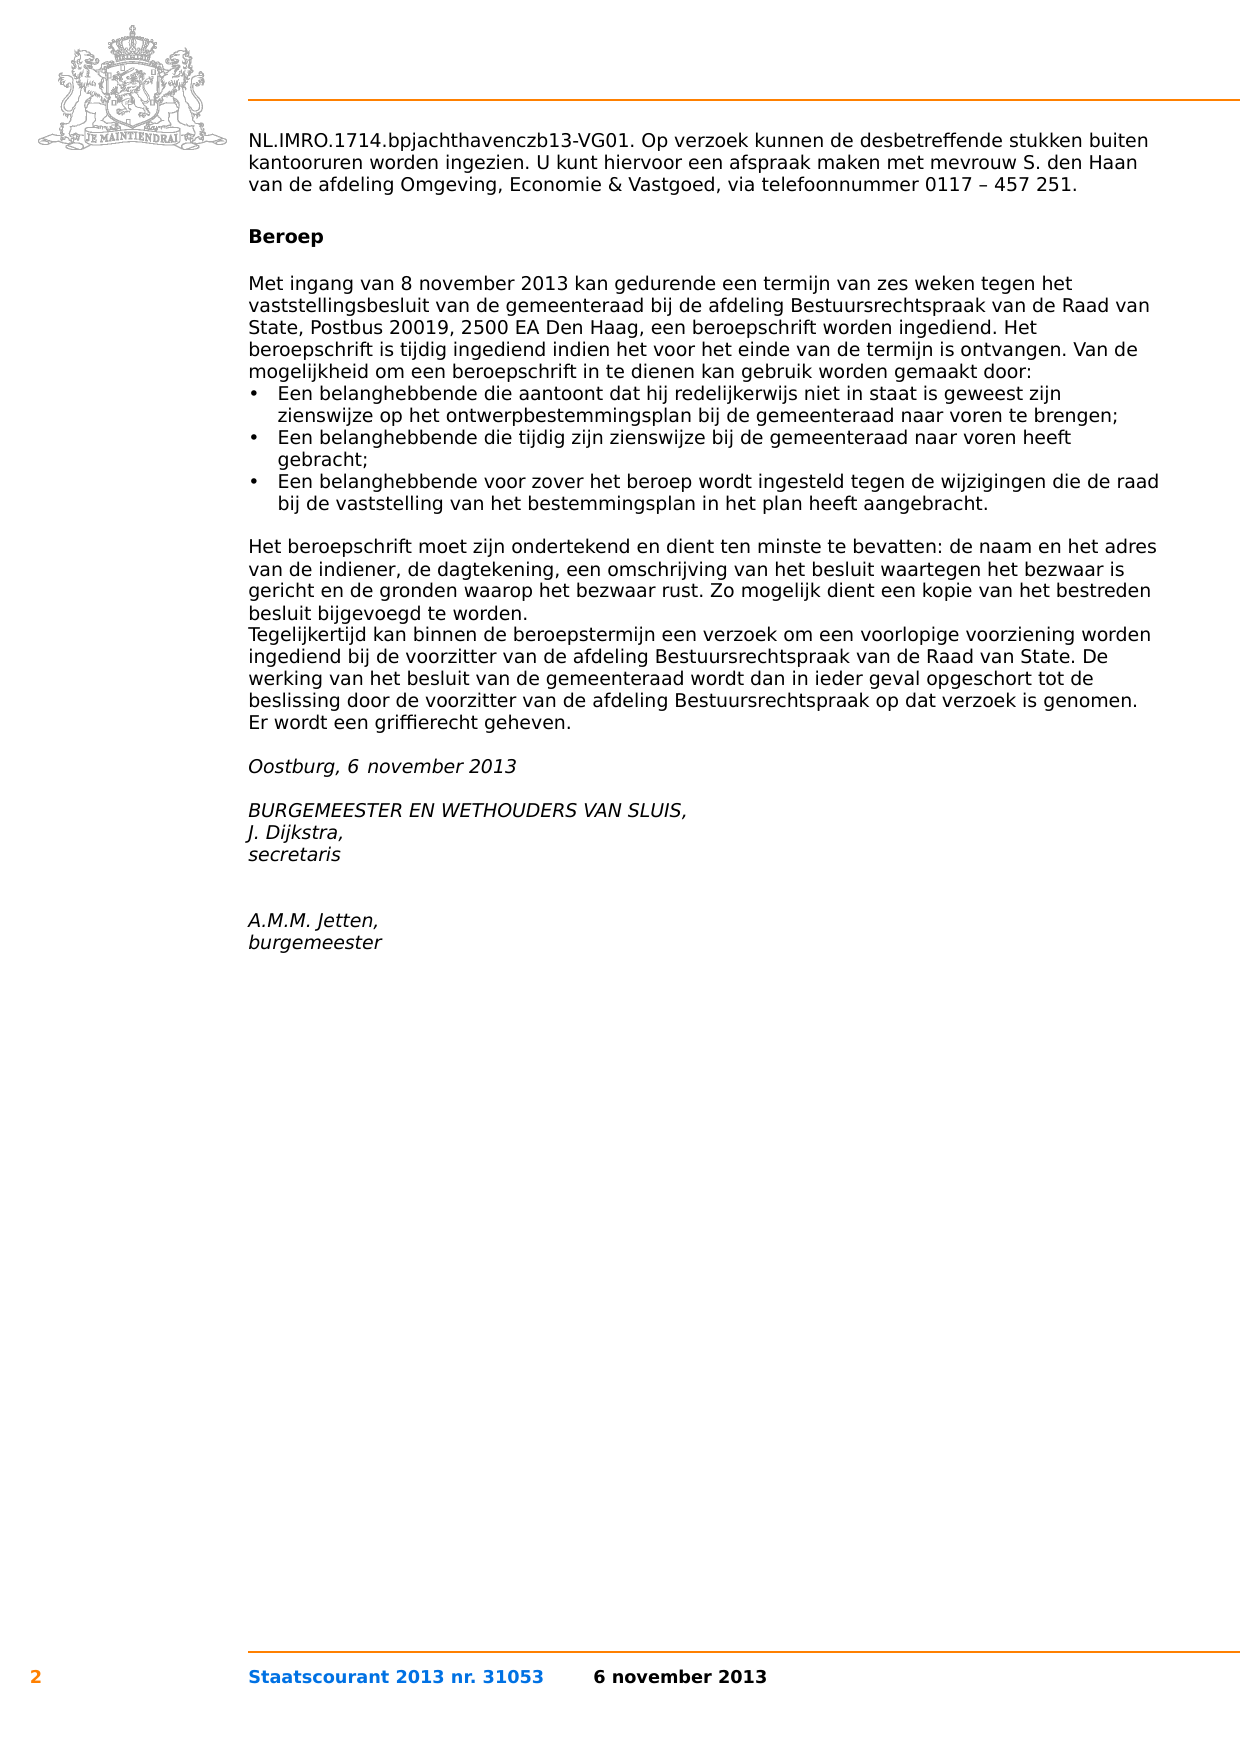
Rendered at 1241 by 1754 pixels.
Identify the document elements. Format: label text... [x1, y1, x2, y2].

text Oostburg, 6 november 2013 [248, 756, 1163, 778]
text • Een belanghebbende die tijdig zijn zienswijze bij de gemeenteraad naar voren heeft gebracht; [248, 427, 1163, 471]
text Het beroepschrift moet zijn ondertekend en dient ten minste te bevatten: de naam en het adres van de indiener, de dagtekening, een omschrijving van het besluit waartegen het bezwaar is gericht en de gronden waarop het bezwaar rust. Zo mogelijk dient een kopie van het bestreden besluit bijgevoegd te worden. [248, 536, 1163, 624]
picture [38, 25, 227, 150]
text • Een belanghebbende voor zover het beroep wordt ingesteld tegen de wijzigingen die de raad bij de vaststelling van het bestemmingsplan in het plan heeft aangebracht. [248, 471, 1163, 514]
text NL.IMRO.1714.bpjachthavenczb13-VG01. Op verzoek kunnen de desbetreffende stukken buiten kantooruren worden ingezien. U kunt hiervoor een afspraak maken met mevrouw S. den Haan van de afdeling Omgeving, Economie & Vastgoed, via telefoonnummer 0117 – 457 251. [248, 130, 1163, 196]
text A.M.M. Jetten, burgemeester [248, 888, 1163, 954]
text • Een belanghebbende die aantoont dat hij redelijkerwijs niet in staat is geweest zijn zienswijze op het ontwerpbestemmingsplan bij de gemeenteraad naar voren te brengen; [248, 383, 1163, 427]
text Tegelijkertijd kan binnen de beroepstermijn een verzoek om een voorlopige voorziening worden ingediend bij de voorzitter van de afdeling Bestuursrechtspraak van de Raad van State. De werking van het besluit van de gemeenteraad wordt dan in ieder geval opgeschort tot de beslissing door de voorzitter van de afdeling Bestuursrechtspraak op dat verzoek is genomen. Er wordt een griffierecht geheven. [248, 624, 1163, 734]
text BURGEMEESTER EN WETHOUDERS VAN SLUIS, J. Dijkstra, secretaris [248, 800, 1163, 866]
text Met ingang van 8 november 2013 kan gedurende een termijn van zes weken tegen het vaststellingsbesluit van de gemeenteraad bij de afdeling Bestuursrechtspraak van de Raad van State, Postbus 20019, 2500 EA Den Haag, een beroepschrift worden ingediend. Het beroepschrift is tijdig ingediend indien het voor het einde van de termijn is ontvangen. Van de mogelijkheid om een beroepschrift in te dienen kan gebruik worden gemaakt door: [248, 273, 1163, 383]
subtitle Beroep [248, 226, 1163, 248]
